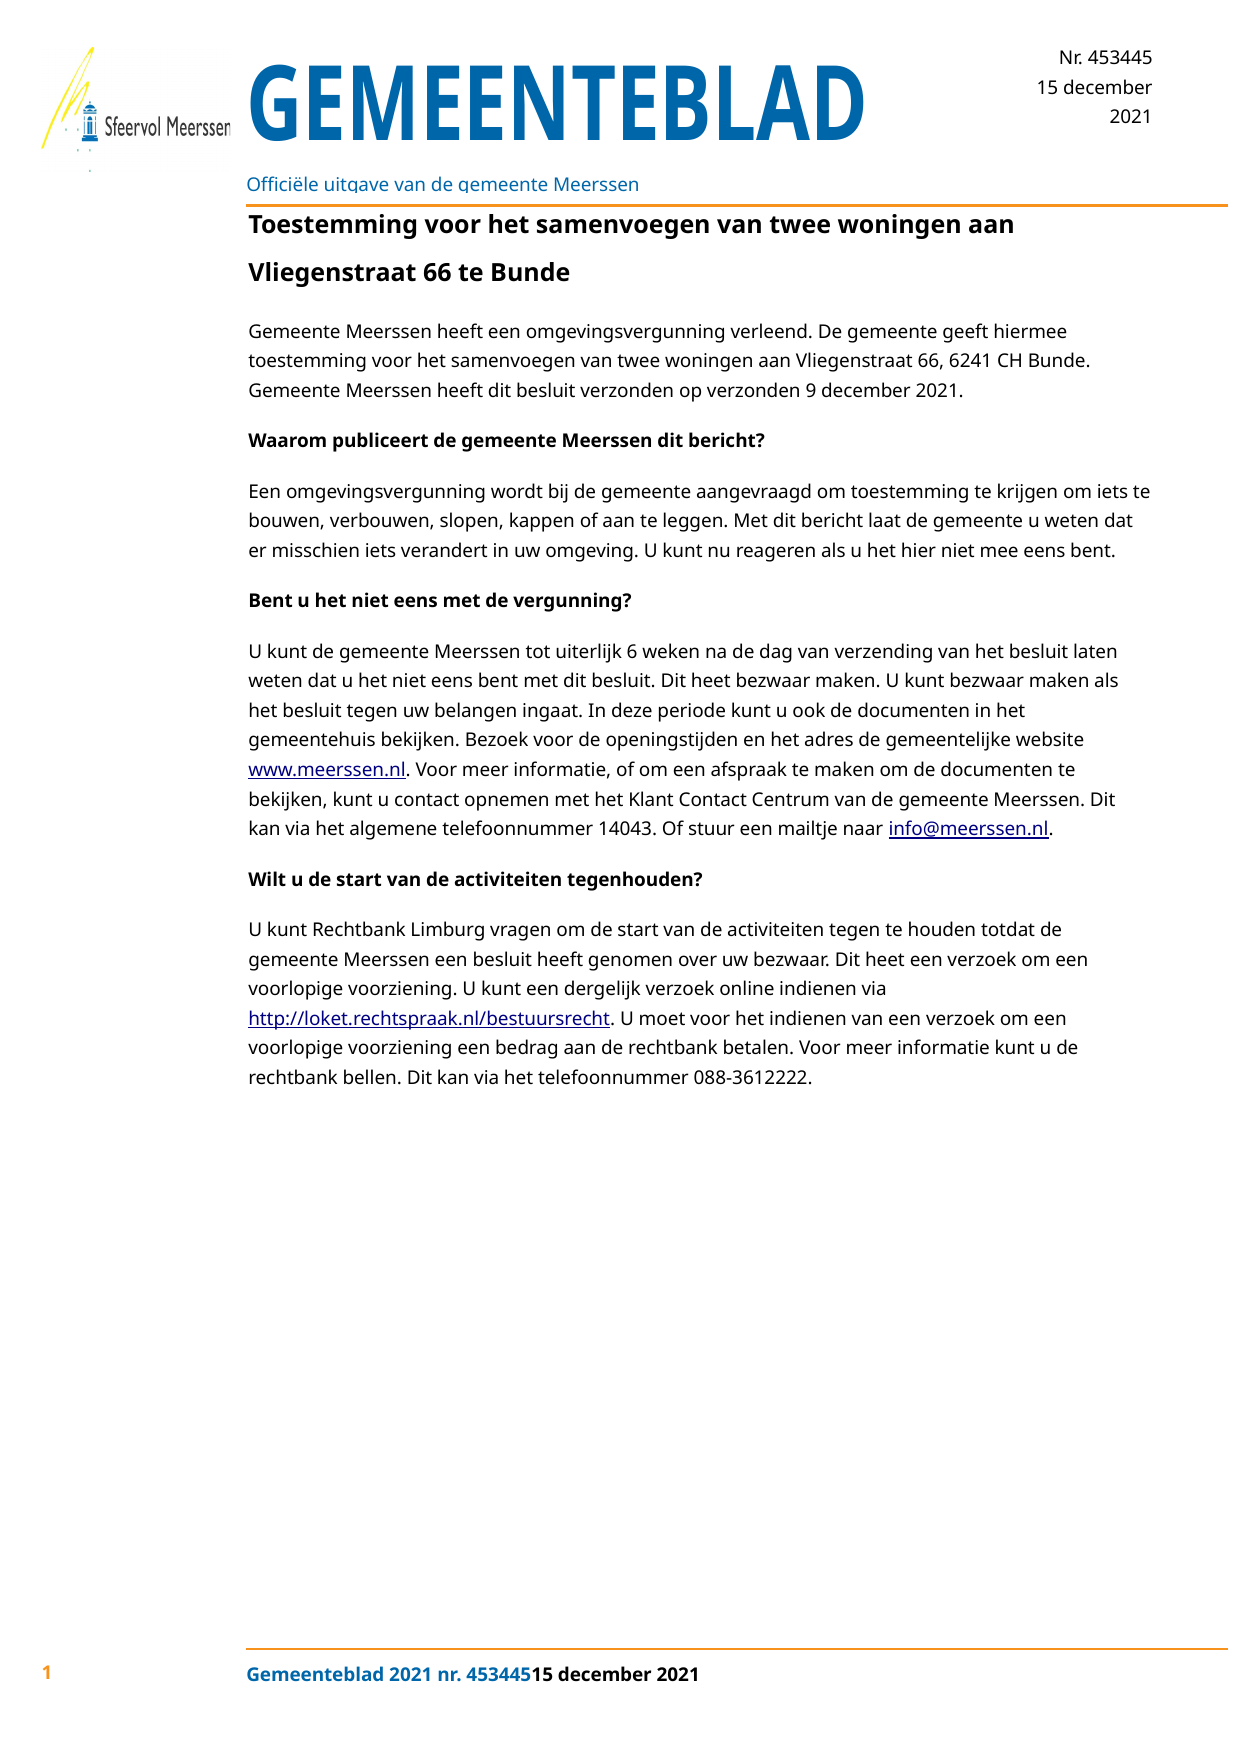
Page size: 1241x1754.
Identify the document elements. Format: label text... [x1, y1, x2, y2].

text Toestemming voor het samenvoegen van twee woningen aan Vliegenstraat 66 te Bunde [248, 207, 1152, 288]
text Waarom publiceert de gemeente Meerssen dit bericht? [248, 427, 1152, 453]
text U kunt de gemeente Meerssen tot uiterlijk 6 weken na de dag van verzending van het besluit laten weten dat u het niet eens bent met dit besluit. Dit heet bezwaar maken. U kunt bezwaar maken als het besluit tegen uw belangen ingaat. In deze periode kunt u ook de documenten in het gemeentehuis bekijken. Bezoek voor de openingstijden en het adres de gemeentelijke website www.meerssen.nl. Voor meer informatie, of om een afspraak te maken om de documenten te bekijken, kunt u contact opnemen met het Klant Contact Centrum van de gemeente Meerssen. Dit kan via het algemene telefoonnummer 14043. Of stuur een mailtje naar info@meerssen.nl. [248, 638, 1152, 841]
text U kunt Rechtbank Limburg vragen om de start van de activiteiten tegen te houden totdat de gemeente Meerssen een besluit heeft genomen over uw bezwaar. Dit heet een verzoek om een voorlopige voorziening. U kunt een dergelijk verzoek online indienen via http://loket.rechtspraak.nl/bestuursrecht. U moet voor het indienen van een verzoek om een voorlopige voorziening een bedrag aan de rechtbank betalen. Voor meer informatie kunt u de rechtbank bellen. Dit kan via het telefoonnummer 088-3612222. [248, 916, 1152, 1090]
text Bent u het niet eens met de vergunning? [248, 587, 1152, 613]
text Wilt u de start van de activiteiten tegenhouden? [248, 866, 1152, 892]
text Gemeente Meerssen heeft een omgevingsvergunning verleend. De gemeente geeft hiermee toestemming voor het samenvoegen van twee woningen aan Vliegenstraat 66, 6241 CH Bunde. Gemeente Meerssen heeft dit besluit verzonden op verzonden 9 december 2021. [248, 318, 1152, 403]
picture [41, 47, 231, 172]
text Een omgevingsvergunning wordt bij de gemeente aangevraagd om toestemming te krijgen om iets te bouwen, verbouwen, slopen, kappen of aan te leggen. Met dit bericht laat de gemeente u weten dat er misschien iets verandert in uw omgeving. U kunt nu reageren als u het hier niet mee eens bent. [248, 478, 1152, 563]
